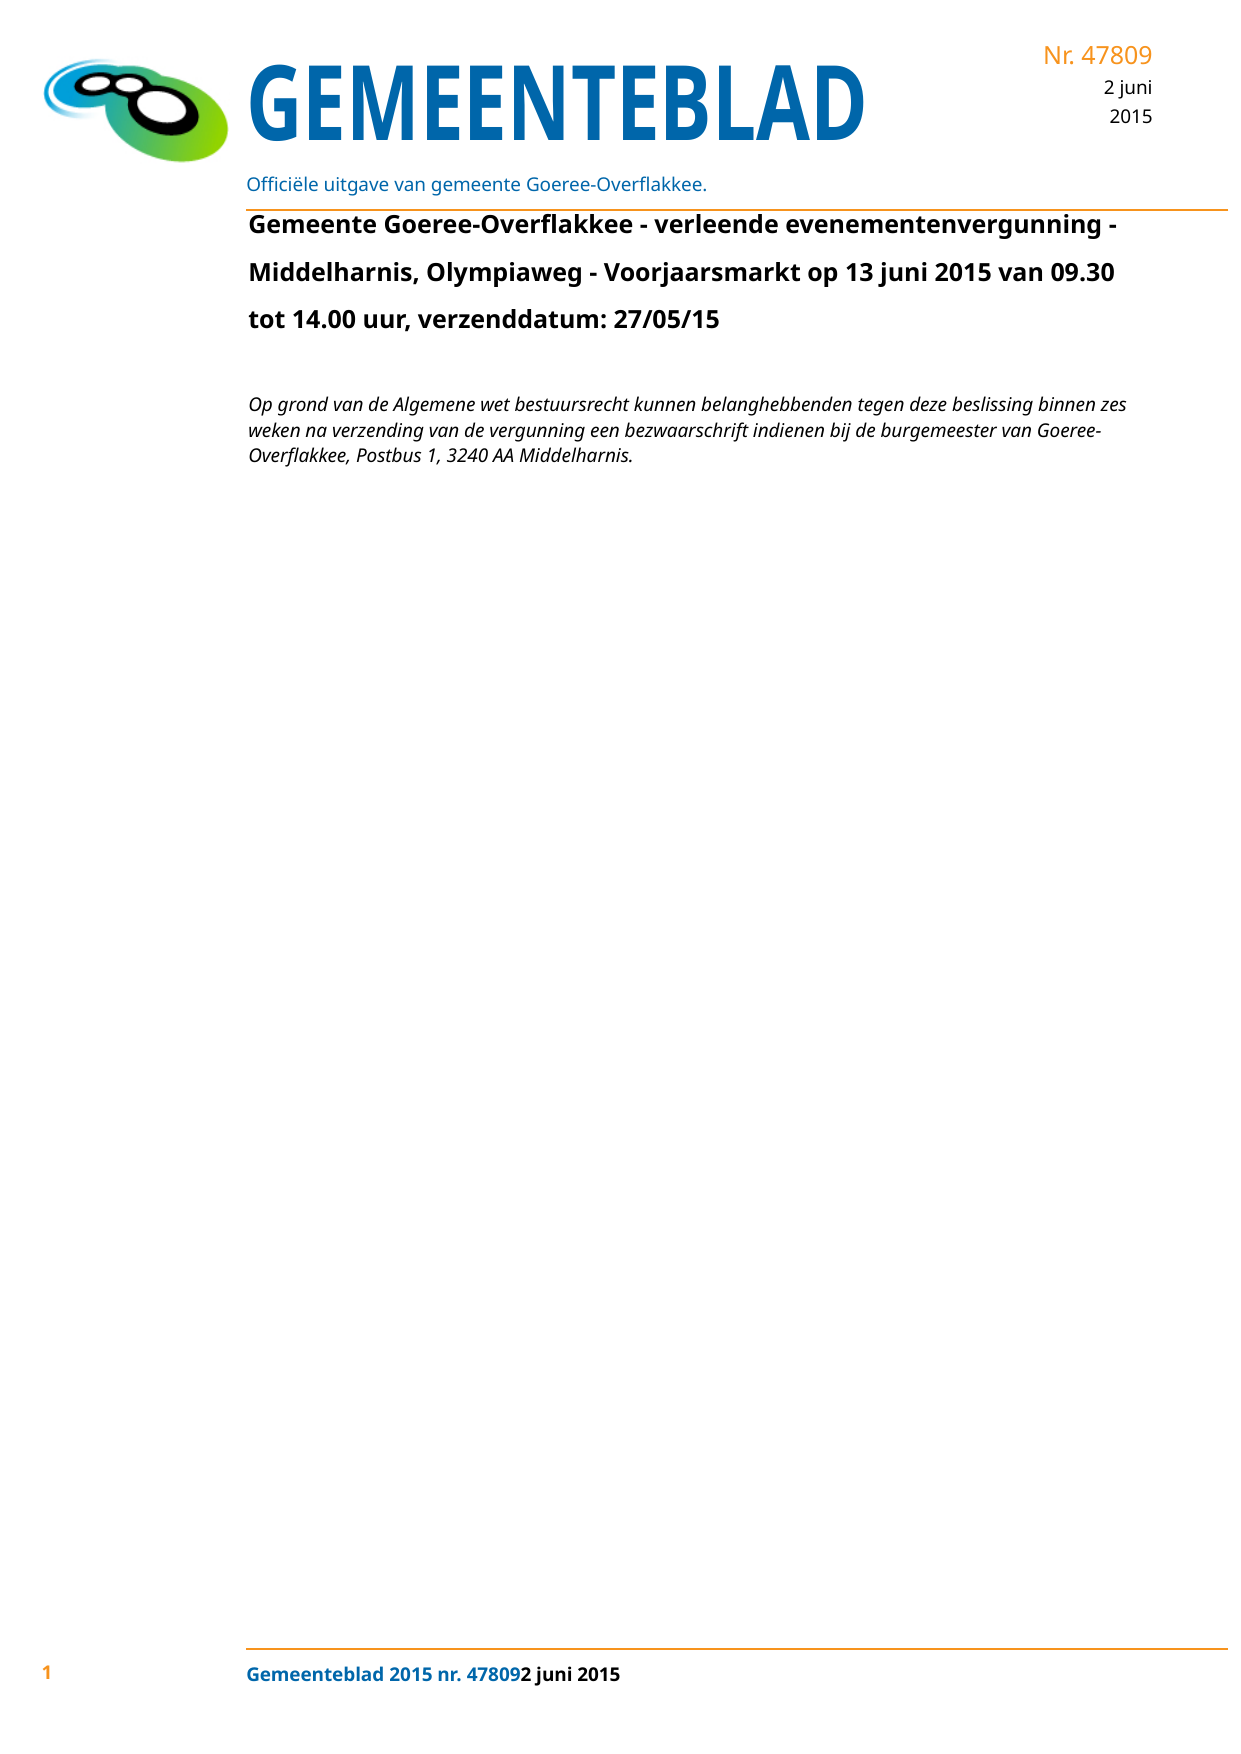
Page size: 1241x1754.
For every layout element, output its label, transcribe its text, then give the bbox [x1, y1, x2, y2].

picture [41, 47, 231, 172]
text Gemeente Goeree-Overflakkee - verleende evenementenvergunning - Middelharnis, Olympiaweg - Voorjaarsmarkt op 13 juni 2015 van 09.30 tot 14.00 uur, verzenddatum: 27/05/15 [248, 211, 1152, 336]
text Op grond van de Algemene wet bestuursrecht kunnen belanghebbenden tegen deze beslissing binnen zes weken na verzending van de vergunning een bezwaarschrift indienen bij de burgemeester van Goeree-Overflakkee, Postbus 1, 3240 AA Middelharnis. [248, 391, 1152, 468]
